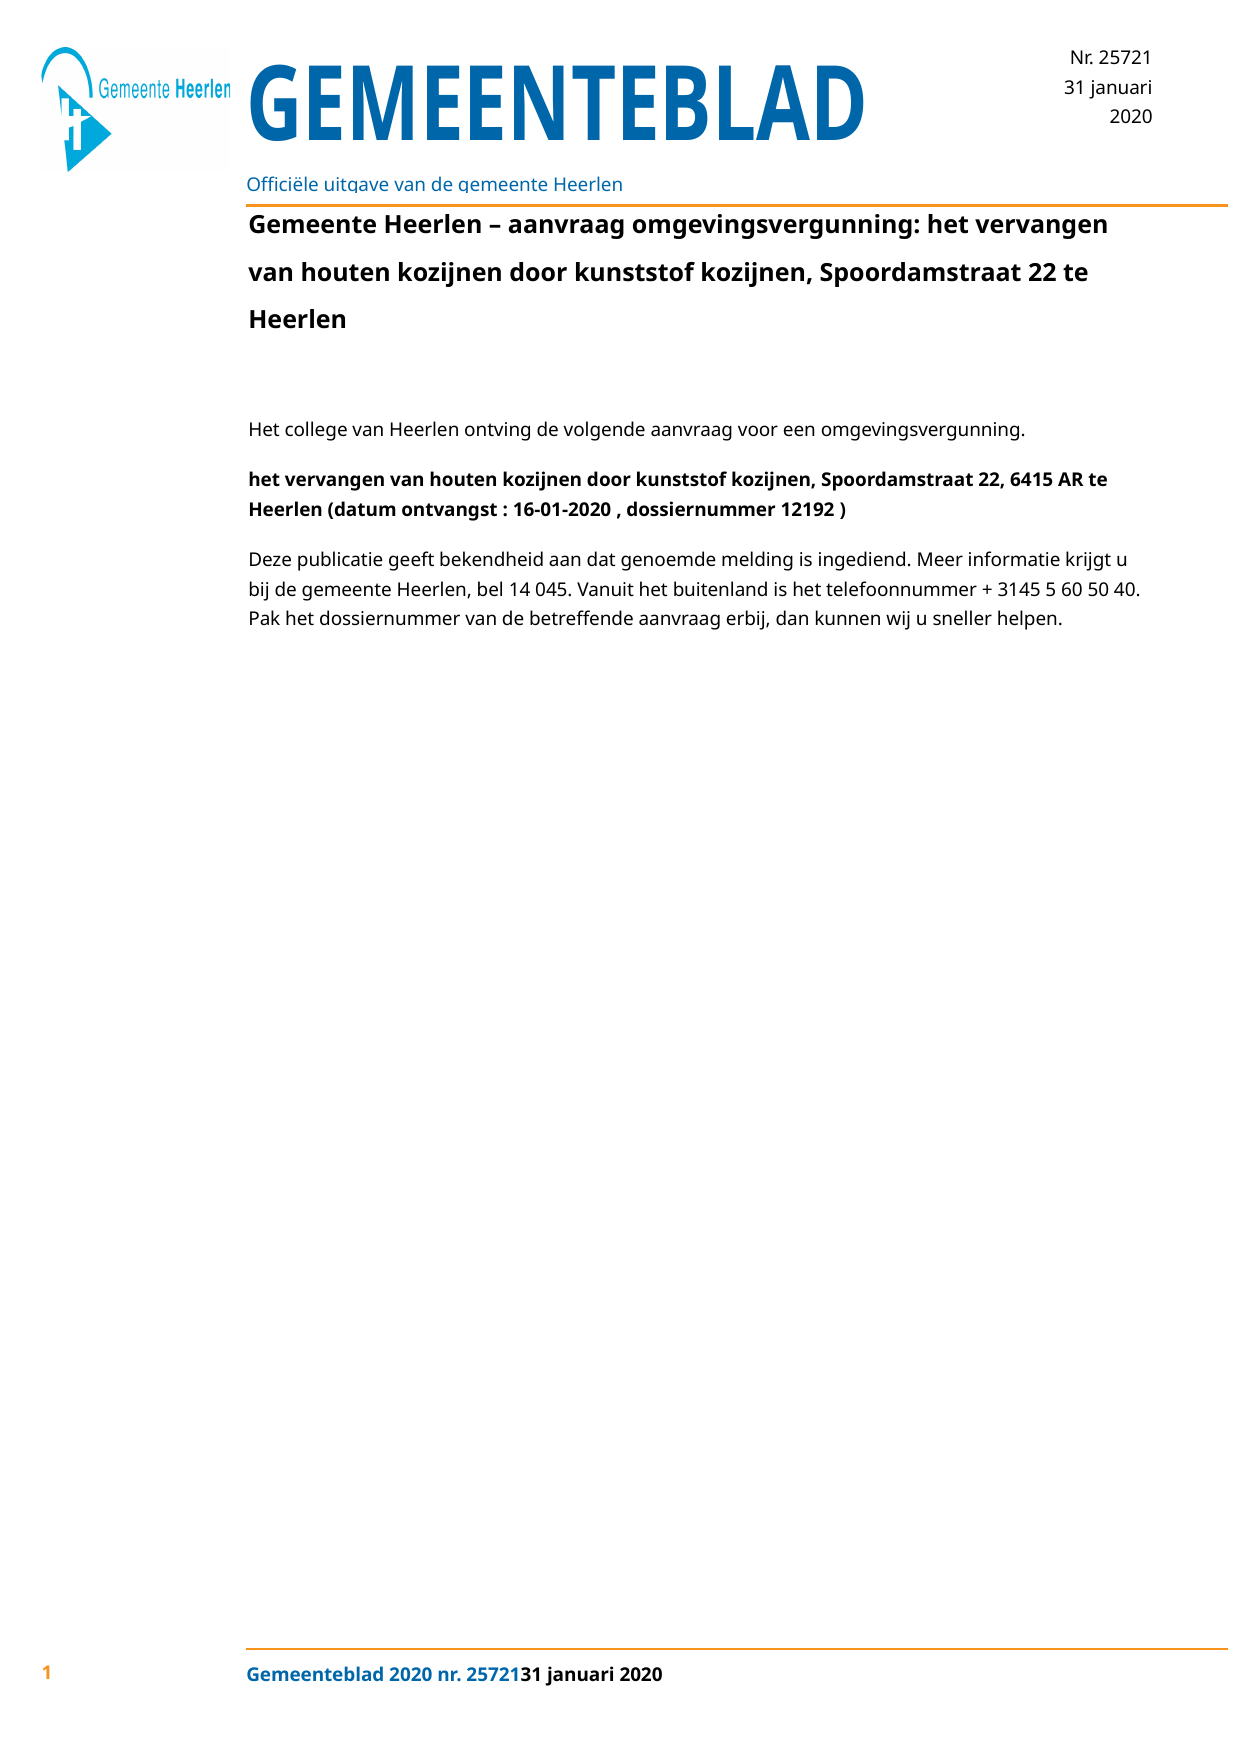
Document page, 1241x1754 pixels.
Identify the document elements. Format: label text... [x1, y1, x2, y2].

text Gemeente Heerlen – aanvraag omgevingsvergunning: het vervangen van houten kozijnen door kunststof kozijnen, Spoordamstraat 22 te Heerlen [248, 207, 1152, 336]
text het vervangen van houten kozijnen door kunststof kozijnen, Spoordamstraat 22, 6415 AR te Heerlen (datum ontvangst : 16-01-2020 , dossiernummer 12192 ) [248, 466, 1152, 522]
picture [41, 47, 59, 70]
picture [41, 47, 231, 172]
text Deze publicatie geeft bekendheid aan dat genoemde melding is ingediend. Meer informatie krijgt u bij de gemeente Heerlen, bel 14 045. Vanuit het buitenland is het telefoonnummer + 3145 5 60 50 40. Pak het dossiernummer van de betreffende aanvraag erbij, dan kunnen wij u sneller helpen. [248, 546, 1152, 631]
text Het college van Heerlen ontving de volgende aanvraag voor een omgevingsvergunning. [248, 416, 1152, 442]
